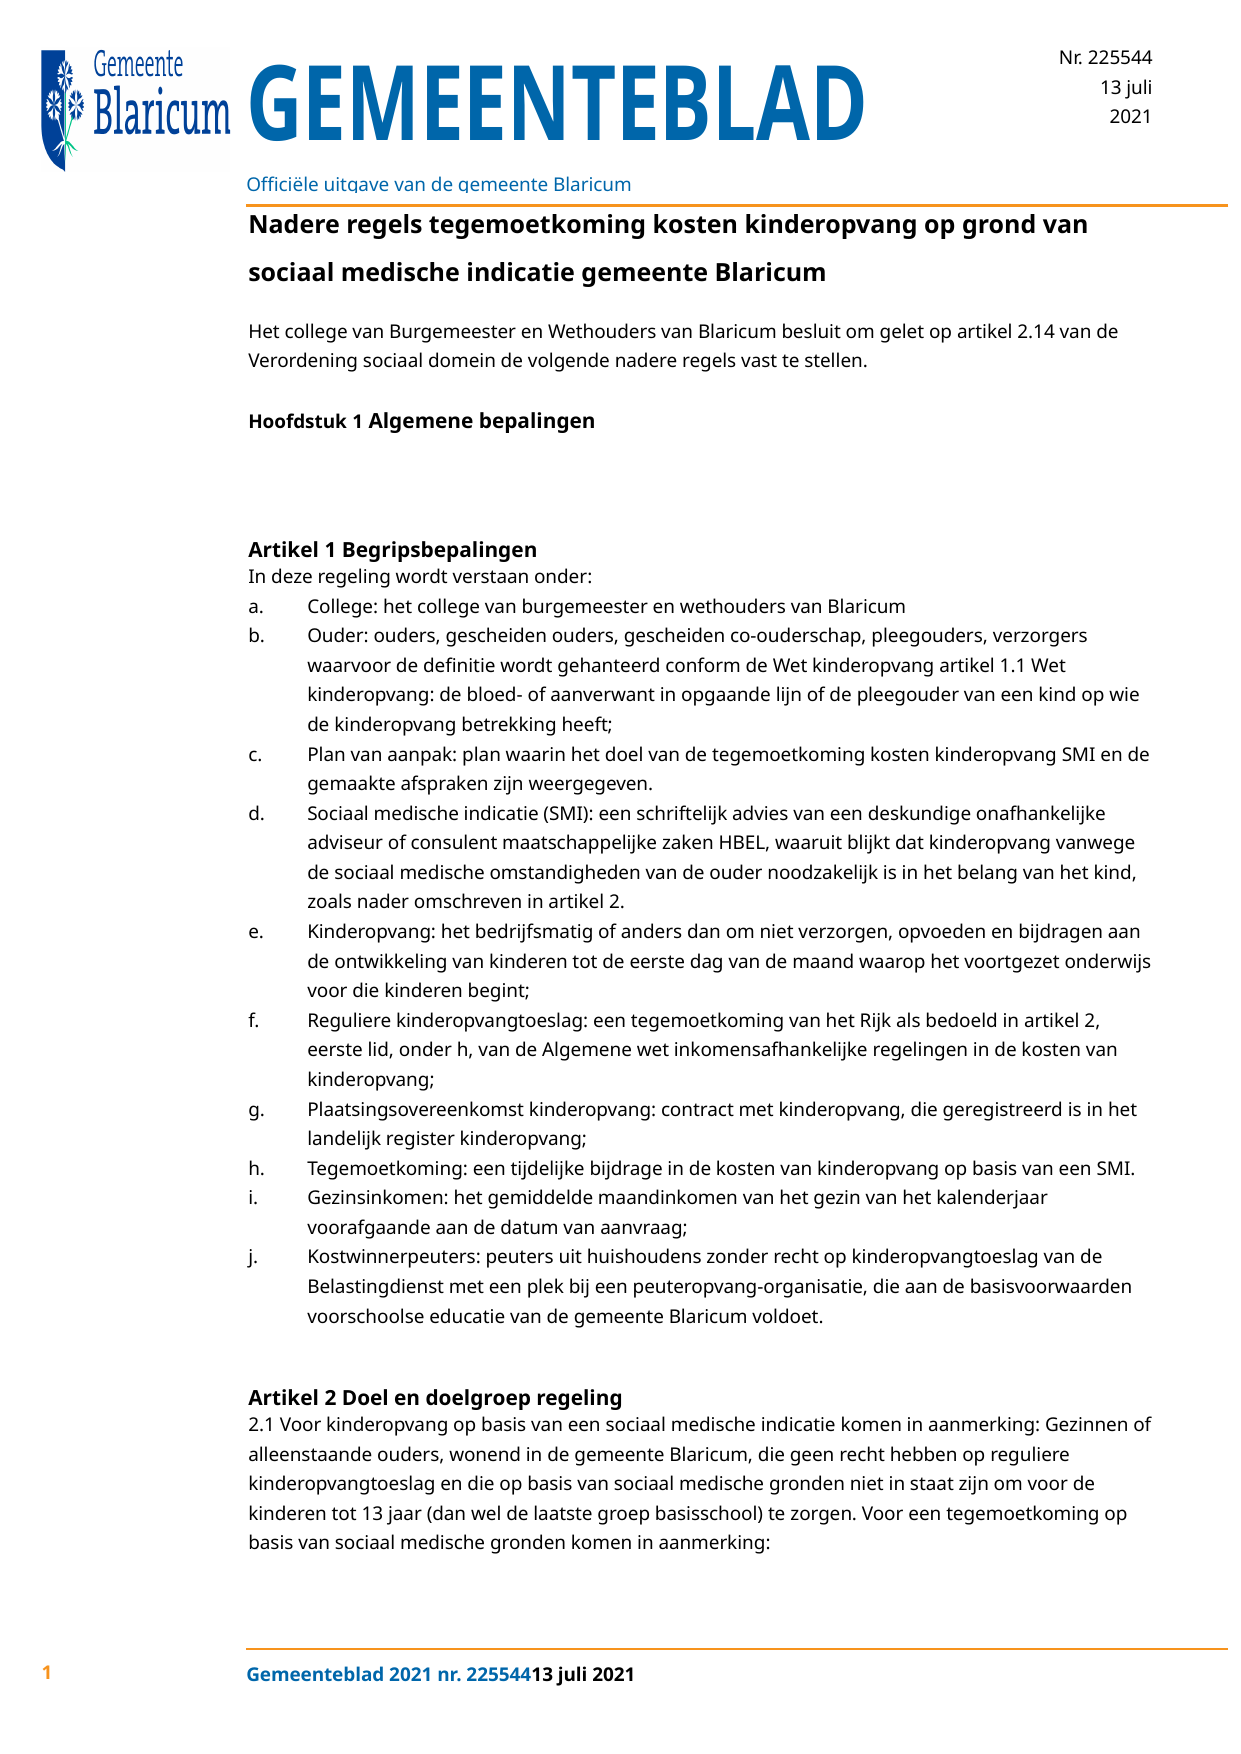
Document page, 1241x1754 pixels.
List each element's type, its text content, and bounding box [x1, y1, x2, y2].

text Het college van Burgemeester en Wethouders van Blaricum besluit om gelet op artikel 2.14 van de Verordening sociaal domein de volgende nadere regels vast te stellen. [248, 318, 1152, 373]
list College: het college van burgemeester en wethouders van Blaricum [248, 593, 1152, 618]
text In deze regeling wordt verstaan onder: [248, 563, 1152, 589]
list Ouder: ouders, gescheiden ouders, gescheiden co-ouderschap, pleegouders, verzorgers waarvoor de definitie wordt gehanteerd conform de Wet kinderopvang artikel 1.1 Wet kinderopvang: de bloed- of aanverwant in opgaande lijn of de pleegouder van een kind op wie de kinderopvang betrekking heeft; [248, 622, 1152, 737]
list Gezinsinkomen: het gemiddelde maandinkomen van het gezin van het kalenderjaar voorafgaande aan de datum van aanvraag; [248, 1184, 1152, 1240]
list Sociaal medische indicatie (SMI): een schriftelijk advies van een deskundige onafhankelijke adviseur of consulent maatschappelijke zaken HBEL, waaruit blijkt dat kinderopvang vanwege de sociaal medische omstandigheden van de ouder noodzakelijk is in het belang van het kind, zoals nader omschreven in artikel 2. [248, 800, 1152, 914]
list Plaatsingsovereenkomst kinderopvang: contract met kinderopvang, die geregistreerd is in het landelijk register kinderopvang; [248, 1096, 1152, 1151]
text Artikel 2 Doel en doelgroep regeling [248, 1383, 1152, 1411]
text Nadere regels tegemoetkoming kosten kinderopvang op grond van sociaal medische indicatie gemeente Blaricum [248, 207, 1152, 288]
list Kinderopvang: het bedrijfsmatig of anders dan om niet verzorgen, opvoeden en bijdragen aan de ontwikkeling van kinderen tot de eerste dag van de maand waarop het voortgezet onderwijs voor die kinderen begint; [248, 918, 1152, 1003]
text Artikel 1 Begripsbepalingen [248, 535, 1152, 563]
list Kostwinnerpeuters: peuters uit huishoudens zonder recht op kinderopvangtoeslag van de Belastingdienst met een plek bij een peuteropvang-organisatie, die aan de basisvoorwaarden voorschoolse educatie van de gemeente Blaricum voldoet. [248, 1244, 1152, 1328]
list Reguliere kinderopvangtoeslag: een tegemoetkoming van het Rijk als bedoeld in artikel 2, eerste lid, onder h, van de Algemene wet inkomensafhankelijke regelingen in de kosten van kinderopvang; [248, 1007, 1152, 1092]
text 2.1 Voor kinderopvang op basis van een sociaal medische indicatie komen in aanmerking: Gezinnen of alleenstaande ouders, wonend in de gemeente Blaricum, die geen recht hebben op reguliere kinderopvangtoeslag en die op basis van sociaal medische gronden niet in staat zijn om voor de kinderen tot 13 jaar (dan wel de laatste groep basisschool) te zorgen. Voor een tegemoetkoming op basis van sociaal medische gronden komen in aanmerking: [248, 1411, 1152, 1555]
text Hoofdstuk 1 Algemene bepalingen [248, 407, 1152, 435]
list Tegemoetkoming: een tijdelijke bijdrage in de kosten van kinderopvang op basis van een SMI. [248, 1155, 1152, 1181]
picture [41, 47, 231, 172]
list Plan van aanpak: plan waarin het doel van de tegemoetkoming kosten kinderopvang SMI en de gemaakte afspraken zijn weergegeven. [248, 741, 1152, 796]
